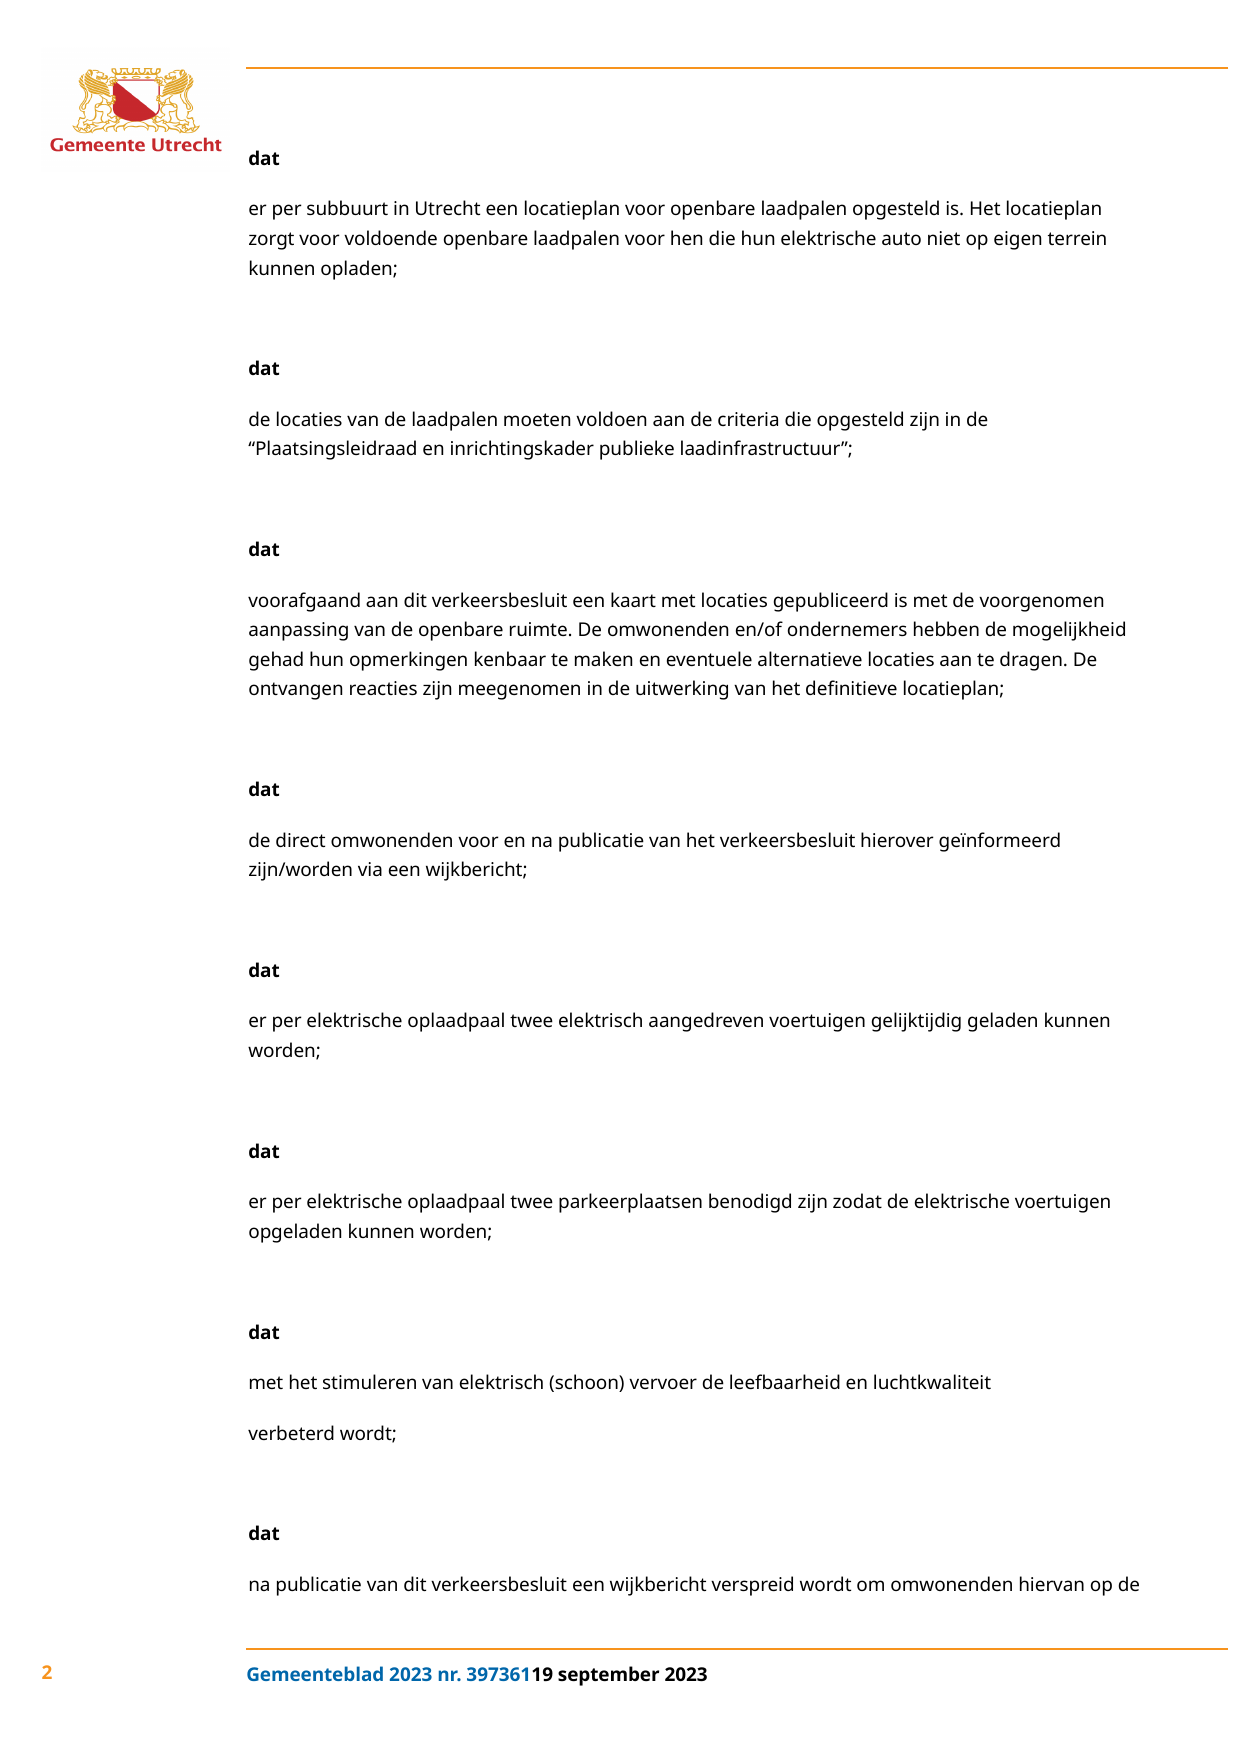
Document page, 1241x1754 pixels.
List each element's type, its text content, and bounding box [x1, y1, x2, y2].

text dat [248, 1521, 1152, 1546]
picture [41, 47, 231, 172]
text dat [248, 356, 1152, 381]
text de direct omwonenden voor en na publicatie van het verkeersbesluit hierover geïnformeerd zijn/worden via een wijkbericht; [248, 827, 1152, 882]
text er per elektrische oplaadpaal twee parkeerplaatsen benodigd zijn zodat de elektrische voertuigen opgeladen kunnen worden; [248, 1188, 1152, 1244]
text na publicatie van dit verkeersbesluit een wijkbericht verspreid wordt om omwonenden hiervan op de [248, 1571, 1152, 1597]
text dat [248, 1319, 1152, 1345]
text er per subbuurt in Utrecht een locatieplan voor openbare laadpalen opgesteld is. Het locatieplan zorgt voor voldoende openbare laadpalen voor hen die hun elektrische auto niet op eigen terrein kunnen opladen; [248, 196, 1152, 281]
text dat [248, 1138, 1152, 1164]
text met het stimuleren van elektrisch (schoon) vervoer de leefbaarheid en luchtkwaliteit [248, 1369, 1152, 1395]
text verbeterd wordt; [248, 1420, 1152, 1446]
text de locaties van de laadpalen moeten voldoen aan de criteria die opgesteld zijn in de “Plaatsingsleidraad en inrichtingskader publieke laadinfrastructuur”; [248, 406, 1152, 461]
text dat [248, 957, 1152, 983]
text dat [248, 536, 1152, 562]
text dat [248, 145, 1152, 171]
text er per elektrische oplaadpaal twee elektrisch aangedreven voertuigen gelijktijdig geladen kunnen worden; [248, 1008, 1152, 1063]
text dat [248, 776, 1152, 802]
text voorafgaand aan dit verkeersbesluit een kaart met locaties gepubliceerd is met de voorgenomen aanpassing van de openbare ruimte. De omwonenden en/of ondernemers hebben de mogelijkheid gehad hun opmerkingen kenbaar te maken en eventuele alternatieve locaties aan te dragen. De ontvangen reacties zijn meegenomen in de uitwerking van het definitieve locatieplan; [248, 587, 1152, 701]
